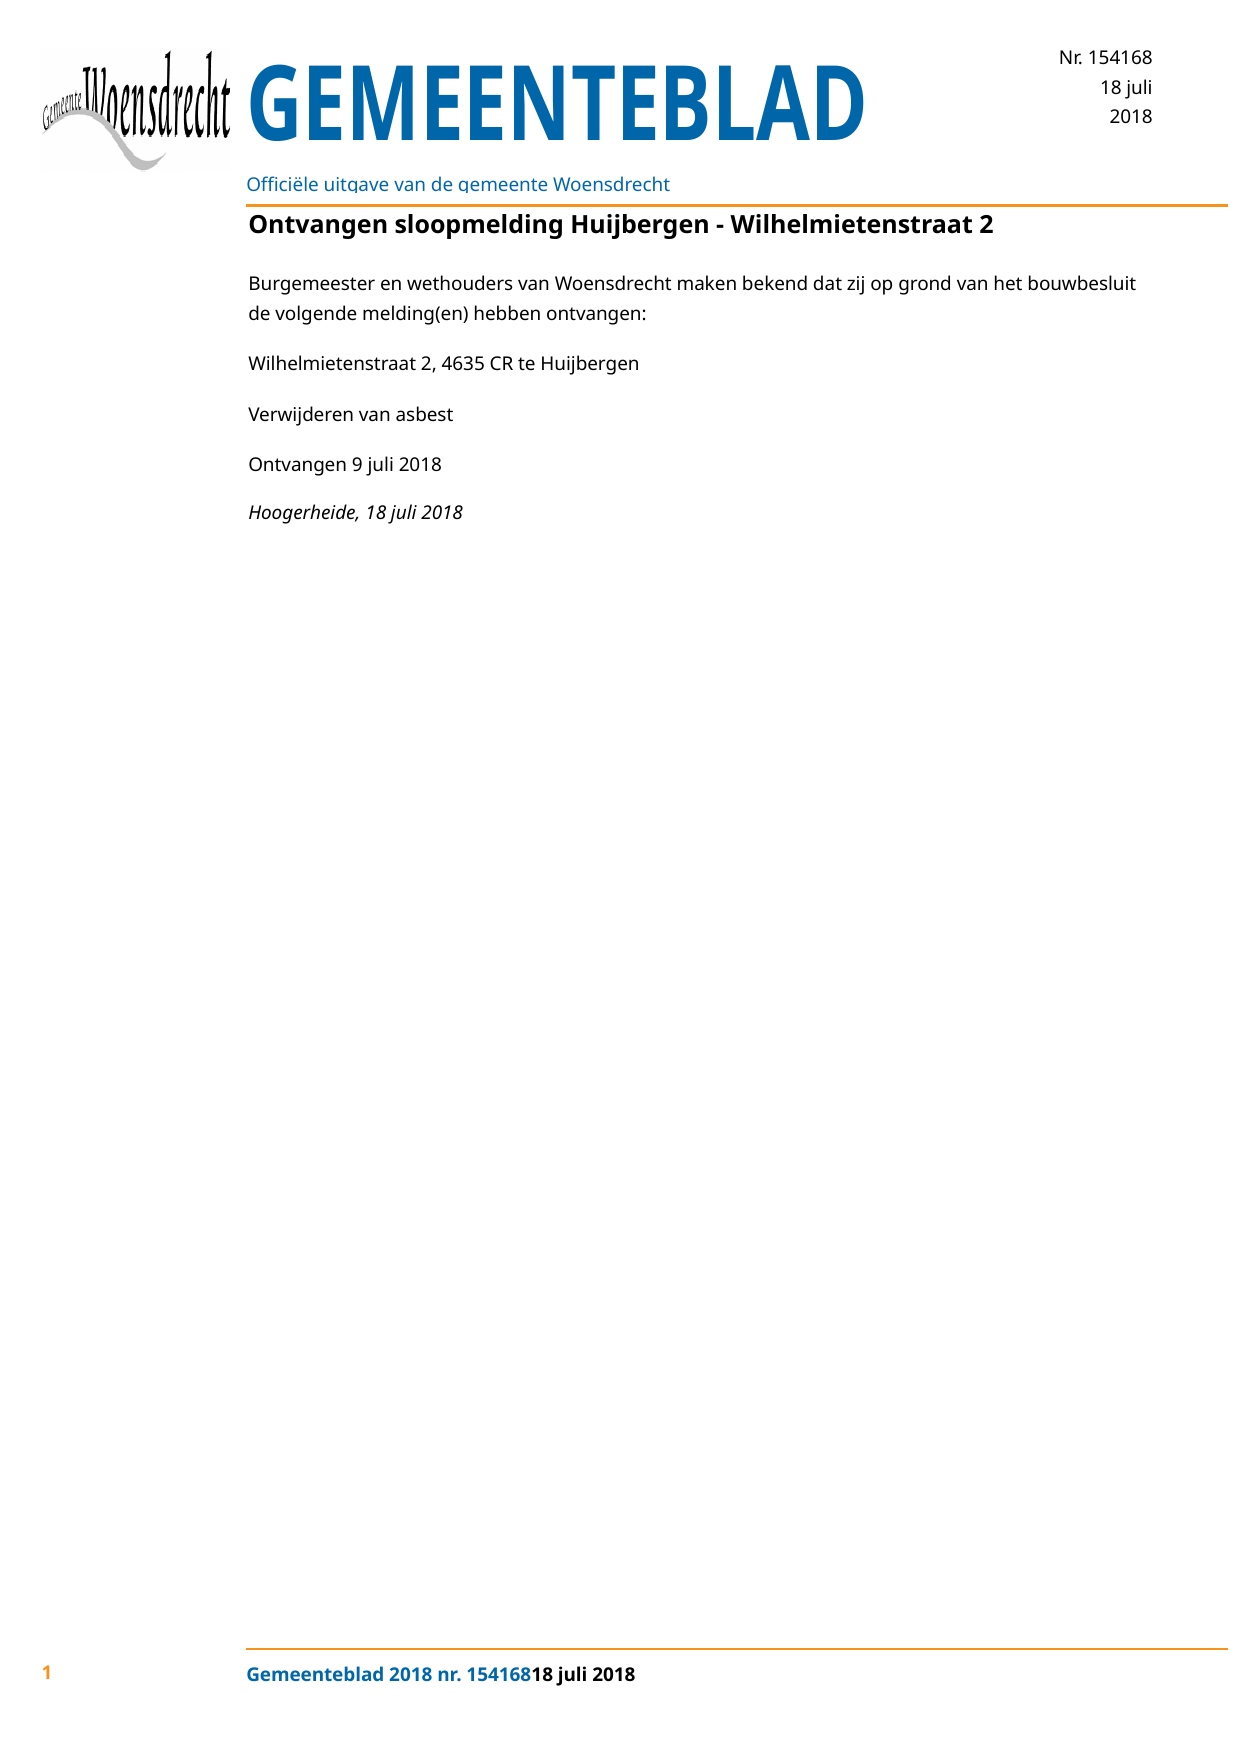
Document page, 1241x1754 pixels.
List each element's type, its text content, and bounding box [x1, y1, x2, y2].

text Hoogerheide, 18 juli 2018 [248, 499, 1152, 525]
text Wilhelmietenstraat 2, 4635 CR te Huijbergen [248, 350, 1152, 376]
text Burgemeester en wethouders van Woensdrecht maken bekend dat zij op grond van het bouwbesluit de volgende melding(en) hebben ontvangen: [248, 270, 1152, 326]
text Ontvangen sloopmelding Huijbergen - Wilhelmietenstraat 2 [248, 207, 1152, 241]
text Verwijderen van asbest [248, 401, 1152, 426]
text Ontvangen 9 juli 2018 [248, 451, 1152, 477]
picture [41, 47, 231, 172]
